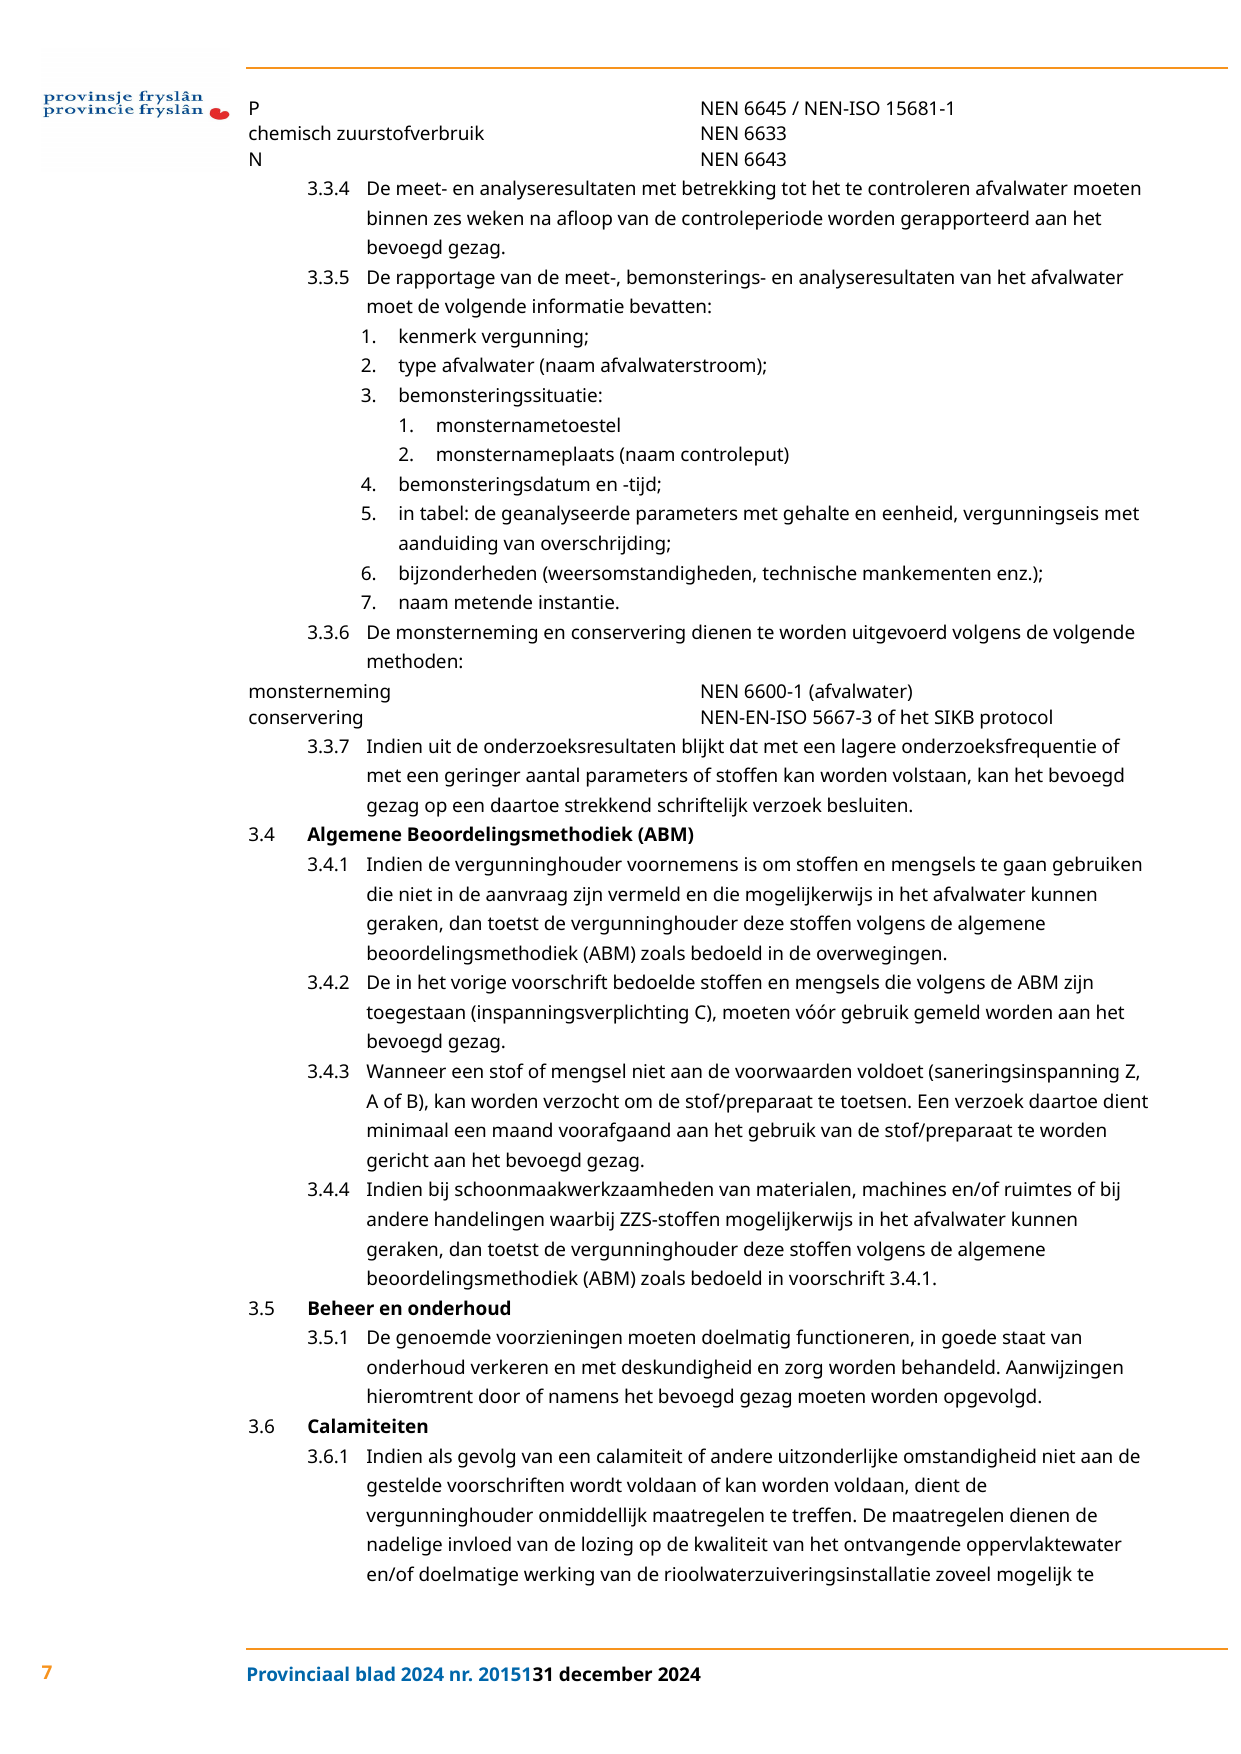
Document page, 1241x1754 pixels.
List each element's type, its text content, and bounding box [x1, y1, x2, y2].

list De in het vorige voorschrift bedoelde stoffen en mengsels die volgens de ABM zijn toegestaan (inspanningsverplichting C), moeten vóór gebruik gemeld worden aan het bevoegd gezag. [307, 969, 1152, 1054]
table_header monsterneming [248, 678, 700, 704]
list naam metende instantie. [361, 589, 1152, 615]
list type afvalwater (naam afvalwaterstroom); [361, 353, 1152, 378]
list Indien uit de onderzoeksresultaten blijkt dat met een lagere onderzoeksfrequentie of met een geringer aantal parameters of stoffen kan worden volstaan, kan het bevoegd gezag op een daartoe strekkend schriftelijk verzoek besluiten. [307, 733, 1152, 818]
list De rapportage van de meet-, bemonsterings- en analyseresultaten van het afvalwater moet de volgende informatie bevatten: [307, 264, 1152, 319]
list bemonsteringsdatum en -tijd; [361, 471, 1152, 497]
list kenmerk vergunning; [361, 323, 1152, 349]
table_cell NEN-EN-ISO 5667-3 of het SIKB protocol [700, 704, 1152, 730]
table_cell N [248, 146, 700, 172]
list De genoemde voorzieningen moeten doelmatig functioneren, in goede staat van onderhoud verkeren en met deskundigheid en zorg worden behandeld. Aanwijzingen hieromtrent door of namens het bevoegd gezag moeten worden opgevolgd. [307, 1324, 1152, 1409]
table_cell NEN 6643 [700, 146, 1152, 172]
list Algemene Beoordelingsmethodiek (ABM) [248, 822, 1152, 847]
picture [41, 47, 231, 172]
list monsternametoestel [398, 412, 1152, 438]
list De meet- en analyseresultaten met betrekking tot het te controleren afvalwater moeten binnen zes weken na afloop van de controleperiode worden gerapporteerd aan het bevoegd gezag. [307, 175, 1152, 260]
list Wanneer een stof of mengsel niet aan de voorwaarden voldoet (saneringsinspanning Z, A of B), kan worden verzocht om de stof/preparaat te toetsen. Een verzoek daartoe dient minimaal een maand voorafgaand aan het gebruik van de stof/preparaat te worden gericht aan het bevoegd gezag. [307, 1058, 1152, 1173]
table_cell P [248, 95, 700, 121]
table_header NEN 6600-1 (afvalwater) [700, 678, 1152, 704]
list in tabel: de geanalyseerde parameters met gehalte en eenheid, vergunningseis met aanduiding van overschrijding; [361, 501, 1152, 556]
list Indien bij schoonmaakwerkzaamheden van materialen, machines en/of ruimtes of bij andere handelingen waarbij ZZS-stoffen mogelijkerwijs in het afvalwater kunnen geraken, dan toetst de vergunninghouder deze stoffen volgens de algemene beoordelingsmethodiek (ABM) zoals bedoeld in voorschrift 3.4.1. [307, 1177, 1152, 1291]
table_cell chemisch zuurstofverbruik [248, 121, 700, 146]
list Indien de vergunninghouder voornemens is om stoffen en mengsels te gaan gebruiken die niet in de aanvraag zijn vermeld en die mogelijkerwijs in het afvalwater kunnen geraken, dan toetst de vergunninghouder deze stoffen volgens de algemene beoordelingsmethodiek (ABM) zoals bedoeld in de overwegingen. [307, 851, 1152, 966]
list bijzonderheden (weersomstandigheden, technische mankementen enz.); [361, 560, 1152, 586]
list Indien als gevolg van een calamiteit of andere uitzonderlijke omstandigheid niet aan de gestelde voorschriften wordt voldaan of kan worden voldaan, dient de vergunninghouder onmiddellijk maatregelen te treffen. De maatregelen dienen de nadelige invloed van de lozing op de kwaliteit van het ontvangende oppervlaktewater en/of doelmatige werking van de rioolwaterzuiveringsinstallatie zoveel mogelijk te [307, 1443, 1152, 1587]
table_cell NEN 6645 / NEN-ISO 15681-1 [700, 95, 1152, 121]
list De monsterneming en conservering dienen te worden uitgevoerd volgens de volgende methoden: [307, 619, 1152, 674]
list bemonsteringssituatie: [361, 382, 1152, 408]
list Calamiteiten [248, 1413, 1152, 1439]
list Beheer en onderhoud [248, 1295, 1152, 1321]
list monsternameplaats (naam controleput) [398, 441, 1152, 467]
table_cell conservering [248, 704, 700, 730]
table_cell NEN 6633 [700, 121, 1152, 146]
